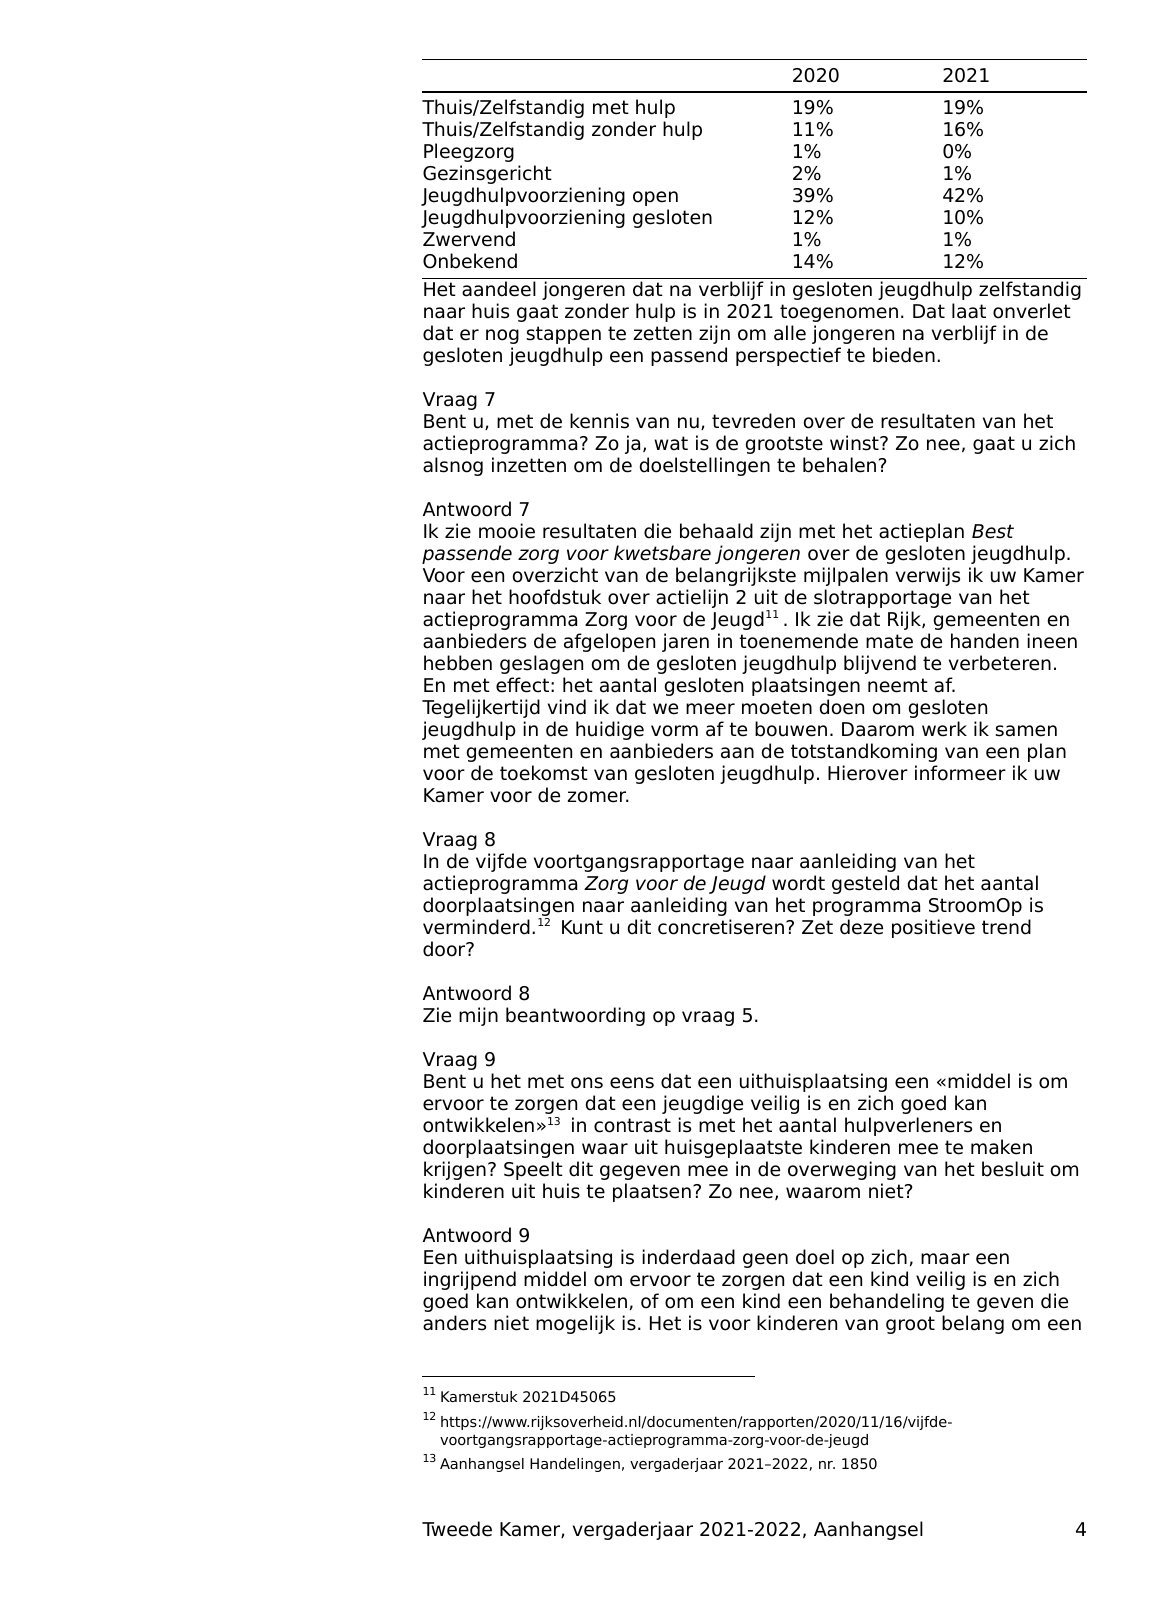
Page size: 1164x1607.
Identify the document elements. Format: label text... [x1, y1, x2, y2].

text Bent u, met de kennis van nu, tevreden over de resultaten van het actieprogramma? Zo ja, wat is de grootste winst? Zo nee, gaat u zich alsnog inzetten om de doelstellingen te behalen? [422, 411, 1087, 477]
table_cell 16% [936, 119, 1087, 141]
table_cell 12% [936, 251, 1087, 278]
text Vraag 8 [422, 829, 1087, 851]
table_header [422, 60, 786, 91]
text https://www.rijksoverheid.nl/documenten/rapporten/2020/11/16/vijfde-voortgangsrapportage-actieprogramma-zorg-voor-de-jeugd [422, 1410, 1087, 1449]
table_cell 14% [786, 251, 936, 278]
table_cell 1% [936, 229, 1087, 251]
table_cell 19% [786, 93, 936, 119]
table_cell 19% [936, 93, 1087, 119]
text Bent u het met ons eens dat een uithuisplaatsing een «middel is om ervoor te zorgen dat een jeugdige veilig is en zich goed kan ontwikkelen» in contrast is met het aantal hulpverleners en doorplaatsingen waar uit huisgeplaatste kinderen mee te maken krijgen? Speelt dit gegeven mee in de overweging van het besluit om kinderen uit huis te plaatsen? Zo nee, waarom niet? [422, 1071, 1087, 1203]
text Aanhangsel Handelingen, vergaderjaar 2021–2022, nr. 1850 [422, 1452, 1087, 1474]
table_cell 12% [786, 207, 936, 229]
text Het aandeel jongeren dat na verblijf in gesloten jeugdhulp zelfstandig naar huis gaat zonder hulp is in 2021 toegenomen. Dat laat onverlet dat er nog stappen te zetten zijn om alle jongeren na verblijf in de gesloten jeugdhulp een passend perspectief te bieden. [422, 279, 1087, 367]
table_cell Jeugdhulpvoorziening gesloten [422, 207, 786, 229]
table_cell Onbekend [422, 251, 786, 278]
text Een uithuisplaatsing is inderdaad geen doel op zich, maar een ingrijpend middel om ervoor te zorgen dat een kind veilig is en zich goed kan ontwikkelen, of om een kind een behandeling te geven die anders niet mogelijk is. Het is voor kinderen van groot belang om een [422, 1247, 1087, 1335]
table_cell 0% [936, 141, 1087, 163]
table_cell 42% [936, 185, 1087, 207]
text Antwoord 7 [422, 499, 1087, 521]
table_cell 39% [786, 185, 936, 207]
text Vraag 7 [422, 389, 1087, 411]
text In de vijfde voortgangsrapportage naar aanleiding van het actieprogramma Zorg voor de Jeugd wordt gesteld dat het aantal doorplaatsingen naar aanleiding van het programma StroomOp is verminderd. Kunt u dit concretiseren? Zet deze positieve trend door? [422, 851, 1087, 961]
table_cell Thuis/Zelfstandig met hulp [422, 93, 786, 119]
table_cell Pleegzorg [422, 141, 786, 163]
table_cell Jeugdhulpvoorziening open [422, 185, 786, 207]
text Kamerstuk 2021D45065 [422, 1385, 1087, 1407]
text Tegelijkertijd vind ik dat we meer moeten doen om gesloten jeugdhulp in de huidige vorm af te bouwen. Daarom werk ik samen met gemeenten en aanbieders aan de totstandkoming van een plan voor de toekomst van gesloten jeugdhulp. Hierover informeer ik uw Kamer voor de zomer. [422, 697, 1087, 807]
table_header 2020 [786, 60, 936, 91]
table_cell Thuis/Zelfstandig zonder hulp [422, 119, 786, 141]
table_header 2021 [936, 60, 1087, 91]
table_cell 11% [786, 119, 936, 141]
text Zie mijn beantwoording op vraag 5. [422, 1005, 1087, 1027]
table_cell 10% [936, 207, 1087, 229]
table_cell 2% [786, 163, 936, 185]
table_cell 1% [786, 229, 936, 251]
table_cell 1% [786, 141, 936, 163]
text Antwoord 8 [422, 983, 1087, 1005]
table_cell 1% [936, 163, 1087, 185]
text Vraag 9 [422, 1049, 1087, 1071]
text Ik zie mooie resultaten die behaald zijn met het actieplan Best passende zorg voor kwetsbare jongeren over de gesloten jeugdhulp. Voor een overzicht van de belangrijkste mijlpalen verwijs ik uw Kamer naar het hoofdstuk over actielijn 2 uit de slotrapportage van het actieprogramma Zorg voor de Jeugd. Ik zie dat Rijk, gemeenten en aanbieders de afgelopen jaren in toenemende mate de handen ineen hebben geslagen om de gesloten jeugdhulp blijvend te verbeteren. En met effect: het aantal gesloten plaatsingen neemt af. [422, 521, 1087, 697]
table_cell Zwervend [422, 229, 786, 251]
table_cell Gezinsgericht [422, 163, 786, 185]
text Antwoord 9 [422, 1225, 1087, 1247]
